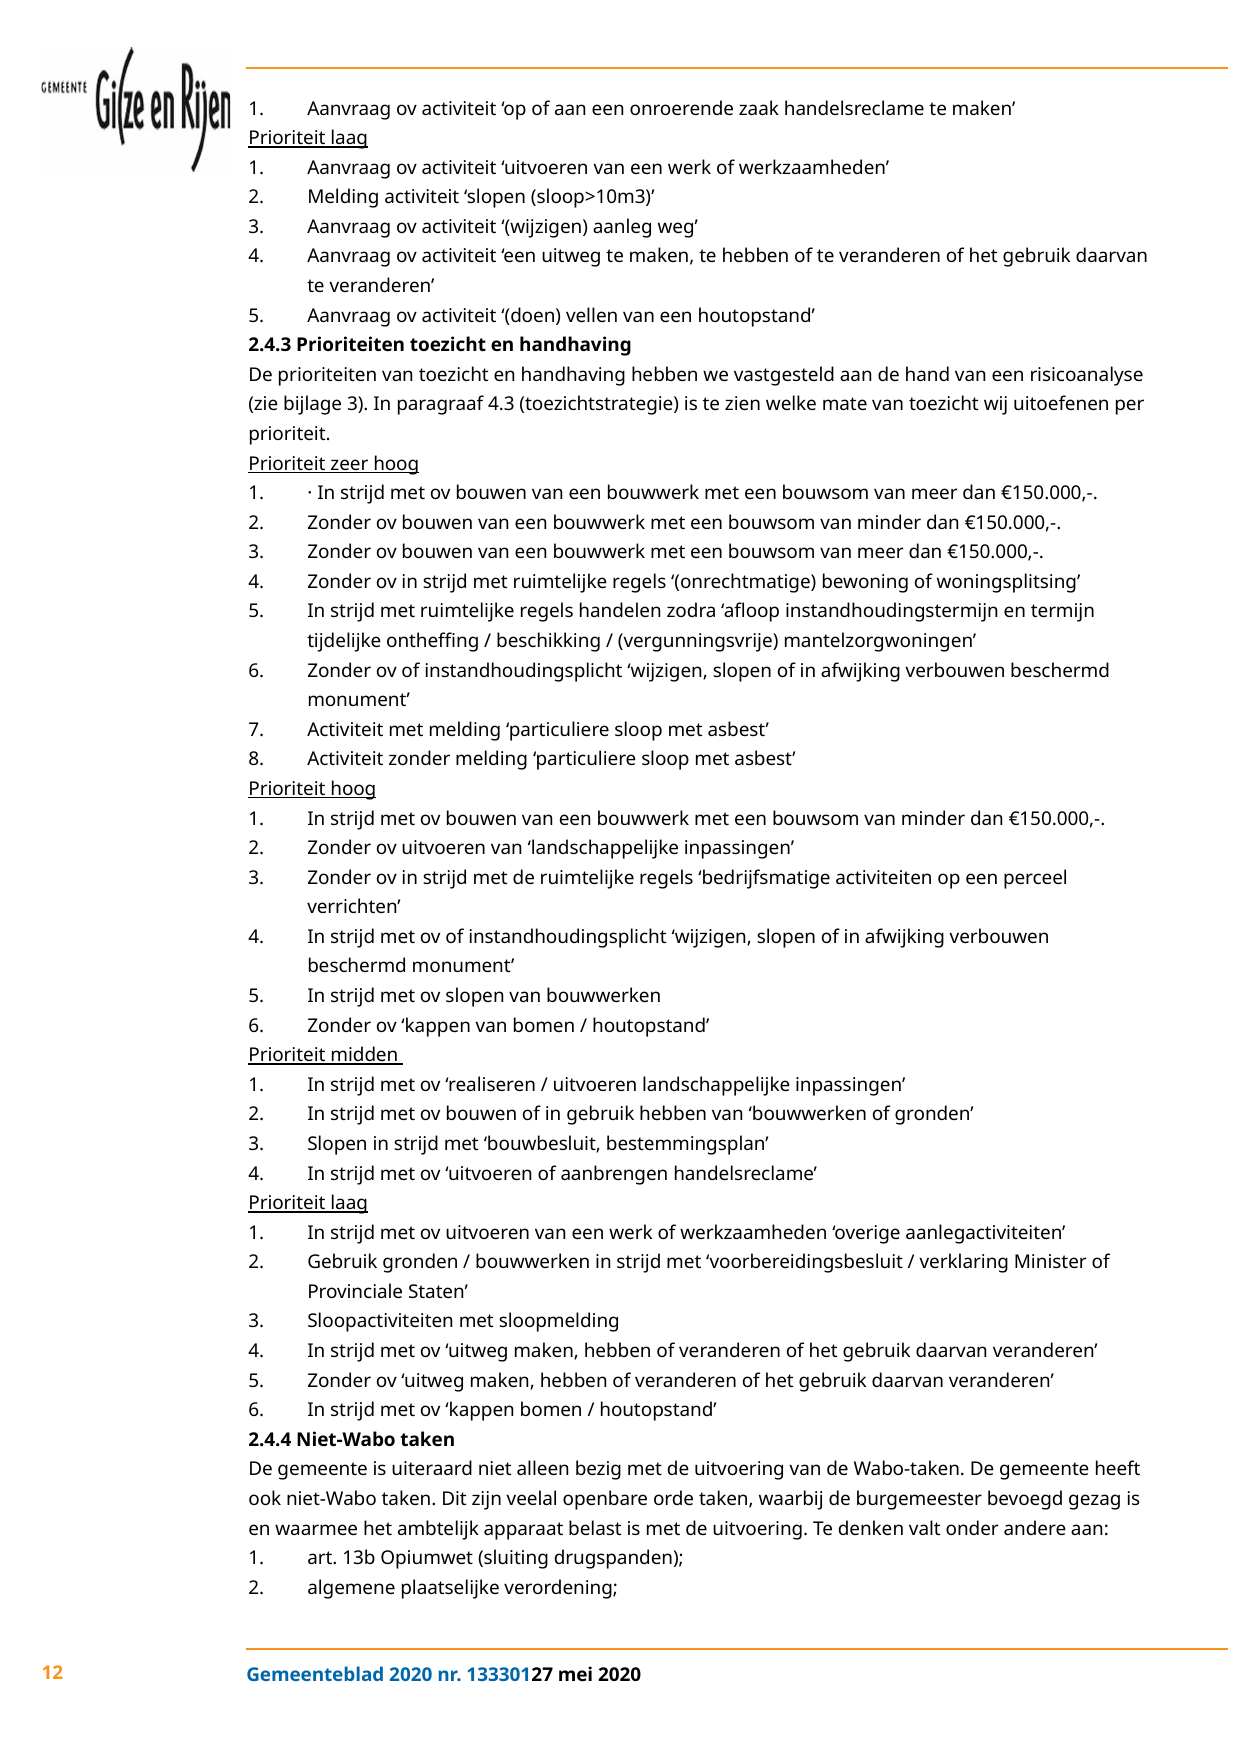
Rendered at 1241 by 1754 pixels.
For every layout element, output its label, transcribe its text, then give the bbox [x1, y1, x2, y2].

text Prioriteit midden [248, 1041, 1152, 1067]
list Zonder ov ‘kappen van bomen / houtopstand’ [248, 1012, 1152, 1038]
text Prioriteit hoog [248, 775, 1152, 801]
picture [41, 47, 231, 172]
list · In strijd met ov bouwen van een bouwwerk met een bouwsom van meer dan €150.000,-. [248, 479, 1152, 505]
list Activiteit zonder melding ‘particuliere sloop met asbest’ [248, 746, 1152, 771]
list Activiteit met melding ‘particuliere sloop met asbest’ [248, 716, 1152, 742]
text Prioriteit laag [248, 124, 1152, 150]
list Zonder ov bouwen van een bouwwerk met een bouwsom van meer dan €150.000,-. [248, 538, 1152, 564]
text De prioriteiten van toezicht en handhaving hebben we vastgesteld aan de hand van een risicoanalyse (zie bijlage 3). In paragraaf 4.3 (toezichtstrategie) is te zien welke mate van toezicht wij uitoefenen per prioriteit. [248, 361, 1152, 446]
list In strijd met ruimtelijke regels handelen zodra ‘afloop instandhoudingstermijn en termijn tijdelijke ontheffing / beschikking / (vergunningsvrije) mantelzorgwoningen’ [248, 598, 1152, 653]
text 2.4.4 Niet-Wabo taken [248, 1426, 1152, 1452]
list Aanvraag ov activiteit ‘(doen) vellen van een houtopstand’ [248, 302, 1152, 328]
list In strijd met ov bouwen van een bouwwerk met een bouwsom van minder dan €150.000,-. [248, 805, 1152, 831]
text Prioriteit laag [248, 1189, 1152, 1215]
list Zonder ov in strijd met ruimtelijke regels ‘(onrechtmatige) bewoning of woningsplitsing’ [248, 568, 1152, 594]
list In strijd met ov slopen van bouwwerken [248, 982, 1152, 1008]
list Aanvraag ov activiteit ‘(wijzigen) aanleg weg’ [248, 213, 1152, 239]
list Zonder ov of instandhoudingsplicht ‘wijzigen, slopen of in afwijking verbouwen beschermd monument’ [248, 657, 1152, 712]
text De gemeente is uiteraard niet alleen bezig met de uitvoering van de Wabo-taken. De gemeente heeft ook niet-Wabo taken. Dit zijn veelal openbare orde taken, waarbij de burgemeester bevoegd gezag is en waarmee het ambtelijk apparaat belast is met de uitvoering. Te denken valt onder andere aan: [248, 1456, 1152, 1541]
text 2.4.3 Prioriteiten toezicht en handhaving [248, 331, 1152, 357]
list In strijd met ov of instandhoudingsplicht ‘wijzigen, slopen of in afwijking verbouwen beschermd monument’ [248, 923, 1152, 978]
list In strijd met ov bouwen of in gebruik hebben van ‘bouwwerken of gronden’ [248, 1101, 1152, 1126]
list Slopen in strijd met ‘bouwbesluit, bestemmingsplan’ [248, 1130, 1152, 1156]
list Aanvraag ov activiteit ‘uitvoeren van een werk of werkzaamheden’ [248, 154, 1152, 180]
list In strijd met ov ‘kappen bomen / houtopstand’ [248, 1396, 1152, 1422]
list Sloopactiviteiten met sloopmelding [248, 1308, 1152, 1333]
list Zonder ov uitvoeren van ‘landschappelijke inpassingen’ [248, 834, 1152, 860]
list Melding activiteit ‘slopen (sloop>10m3)’ [248, 183, 1152, 209]
list Gebruik gronden / bouwwerken in strijd met ‘voorbereidingsbesluit / verklaring Minister of Provinciale Staten’ [248, 1248, 1152, 1304]
list In strijd met ov ‘uitvoeren of aanbrengen handelsreclame’ [248, 1160, 1152, 1186]
list algemene plaatselijke verordening; [248, 1574, 1152, 1600]
list Zonder ov in strijd met de ruimtelijke regels ‘bedrijfsmatige activiteiten op een perceel verrichten’ [248, 864, 1152, 919]
list In strijd met ov ‘realiseren / uitvoeren landschappelijke inpassingen’ [248, 1071, 1152, 1097]
list Aanvraag ov activiteit ‘op of aan een onroerende zaak handelsreclame te maken’ [248, 95, 1152, 121]
list In strijd met ov ‘uitweg maken, hebben of veranderen of het gebruik daarvan veranderen’ [248, 1337, 1152, 1363]
list Zonder ov ‘uitweg maken, hebben of veranderen of het gebruik daarvan veranderen’ [248, 1367, 1152, 1393]
list In strijd met ov uitvoeren van een werk of werkzaamheden ‘overige aanlegactiviteiten’ [248, 1219, 1152, 1245]
text Prioriteit zeer hoog [248, 450, 1152, 476]
list Zonder ov bouwen van een bouwwerk met een bouwsom van minder dan €150.000,-. [248, 509, 1152, 535]
list art. 13b Opiumwet (sluiting drugspanden); [248, 1544, 1152, 1570]
list Aanvraag ov activiteit ‘een uitweg te maken, te hebben of te veranderen of het gebruik daarvan te veranderen’ [248, 243, 1152, 298]
